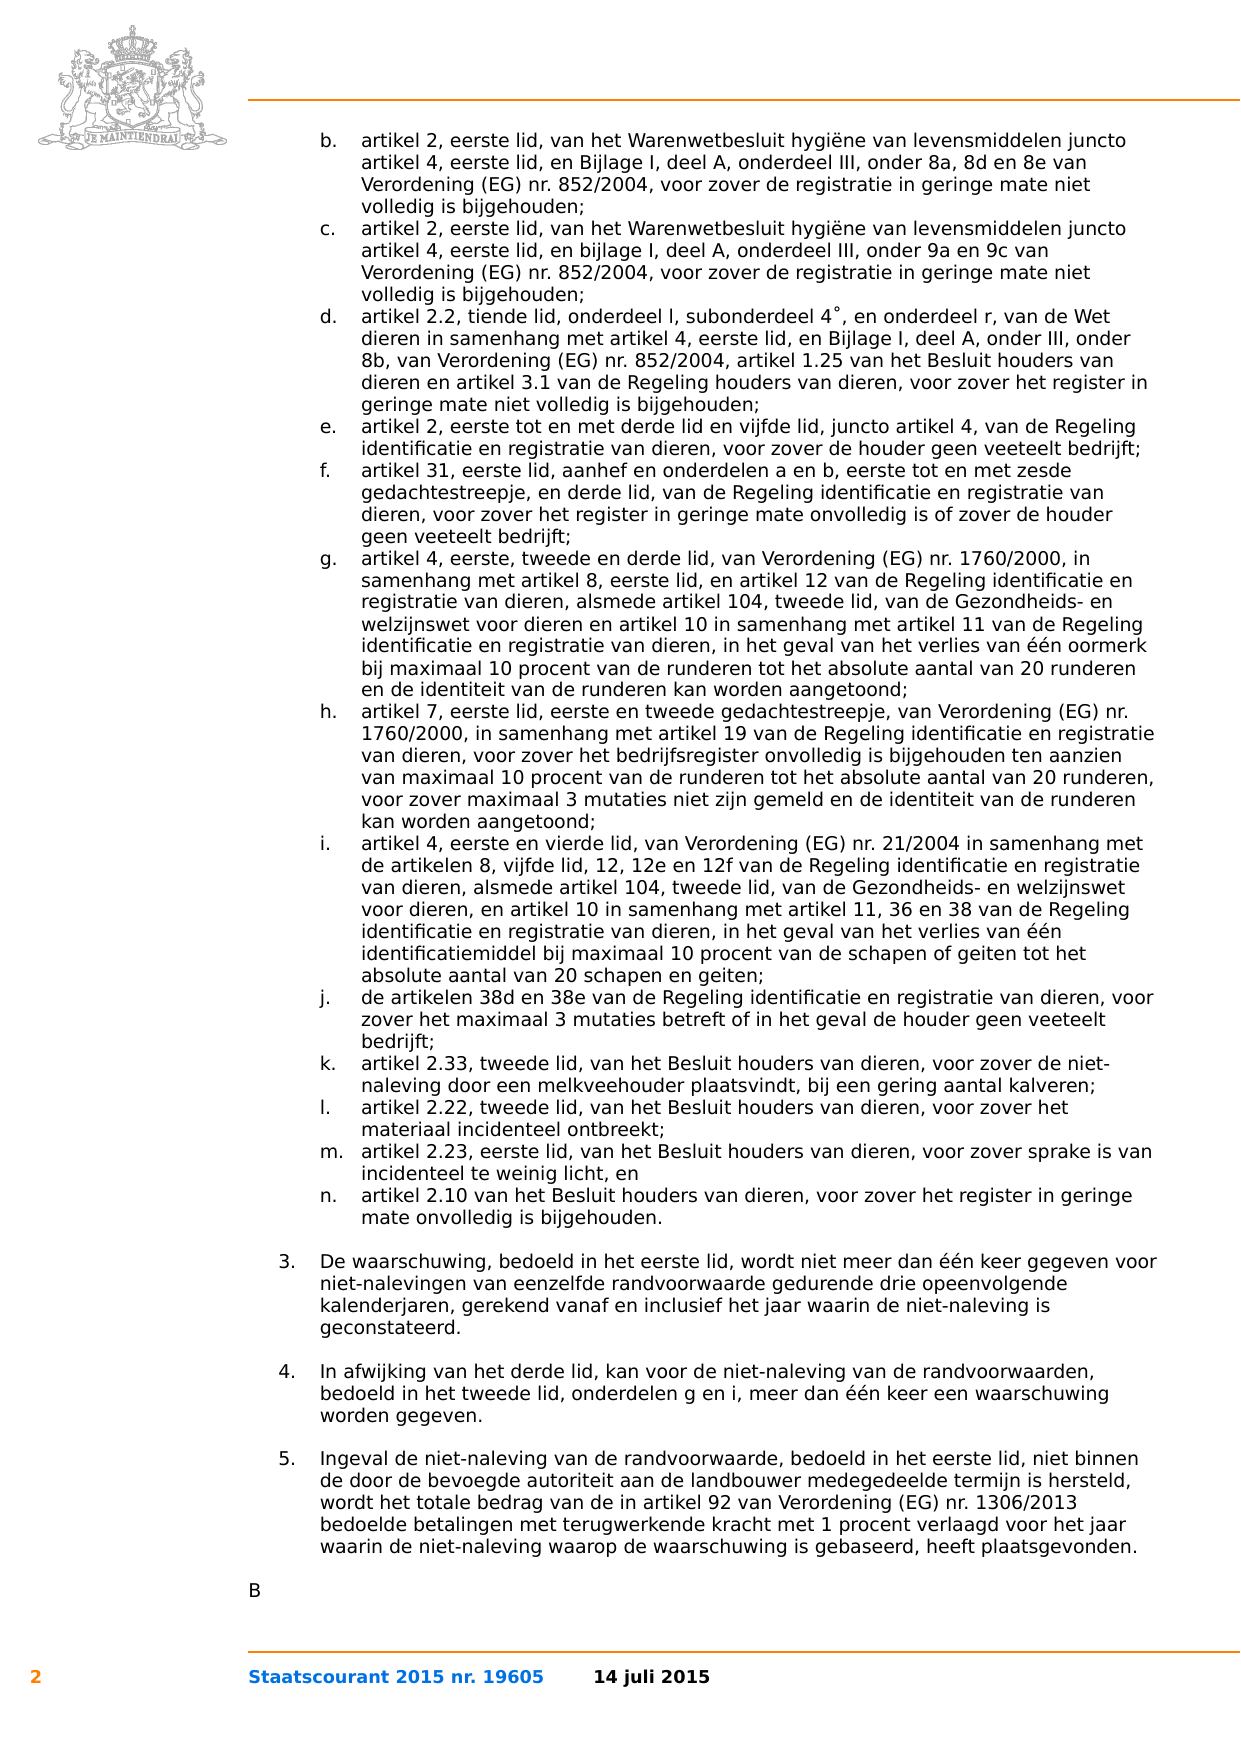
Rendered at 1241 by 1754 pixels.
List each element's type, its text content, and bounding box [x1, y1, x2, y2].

text e. artikel 2, eerste tot en met derde lid en vijfde lid, juncto artikel 4, van de Regeling identificatie en registratie van dieren, voor zover de houder geen veeteelt bedrijft; [319, 416, 1163, 459]
picture [38, 25, 227, 150]
text B [248, 1580, 1163, 1602]
text g. artikel 4, eerste, tweede en derde lid, van Verordening (EG) nr. 1760/2000, in samenhang met artikel 8, eerste lid, en artikel 12 van de Regeling identificatie en registratie van dieren, alsmede artikel 104, tweede lid, van de Gezondheids- en welzijnswet voor dieren en artikel 10 in samenhang met artikel 11 van de Regeling identificatie en registratie van dieren, in het geval van het verlies van één oormerk bij maximaal 10 procent van de runderen tot het absolute aantal van 20 runderen en de identiteit van de runderen kan worden aangetoond; [319, 547, 1163, 701]
text j. de artikelen 38d en 38e van de Regeling identificatie en registratie van dieren, voor zover het maximaal 3 mutaties betreft of in het geval de houder geen veeteelt bedrijft; [319, 987, 1163, 1053]
text k. artikel 2.33, tweede lid, van het Besluit houders van dieren, voor zover de niet-naleving door een melkveehouder plaatsvindt, bij een gering aantal kalveren; [319, 1053, 1163, 1097]
text b. artikel 2, eerste lid, van het Warenwetbesluit hygiëne van levensmiddelen juncto artikel 4, eerste lid, en Bijlage I, deel A, onderdeel III, onder 8a, 8d en 8e van Verordening (EG) nr. 852/2004, voor zover de registratie in geringe mate niet volledig is bijgehouden; [319, 130, 1163, 218]
text n. artikel 2.10 van het Besluit houders van dieren, voor zover het register in geringe mate onvolledig is bijgehouden. [319, 1185, 1163, 1229]
text 5. Ingeval de niet-naleving van de randvoorwaarde, bedoeld in het eerste lid, niet binnen de door de bevoegde autoriteit aan de landbouwer medegedeelde termijn is hersteld, wordt het totale bedrag van de in artikel 92 van Verordening (EG) nr. 1306/2013 bedoelde betalingen met terugwerkende kracht met 1 procent verlaagd voor het jaar waarin de niet-naleving waarop de waarschuwing is gebaseerd, heeft plaatsgevonden. [278, 1448, 1163, 1558]
text 4. In afwijking van het derde lid, kan voor de niet-naleving van de randvoorwaarden, bedoeld in het tweede lid, onderdelen g en i, meer dan één keer een waarschuwing worden gegeven. [278, 1361, 1163, 1426]
text i. artikel 4, eerste en vierde lid, van Verordening (EG) nr. 21/2004 in samenhang met de artikelen 8, vijfde lid, 12, 12e en 12f van de Regeling identificatie en registratie van dieren, alsmede artikel 104, tweede lid, van de Gezondheids- en welzijnswet voor dieren, en artikel 10 in samenhang met artikel 11, 36 en 38 van de Regeling identificatie en registratie van dieren, in het geval van het verlies van één identificatiemiddel bij maximaal 10 procent van de schapen of geiten tot het absolute aantal van 20 schapen en geiten; [319, 833, 1163, 987]
text l. artikel 2.22, tweede lid, van het Besluit houders van dieren, voor zover het materiaal incidenteel ontbreekt; [319, 1097, 1163, 1141]
text m. artikel 2.23, eerste lid, van het Besluit houders van dieren, voor zover sprake is van incidenteel te weinig licht, en [319, 1141, 1163, 1185]
text c. artikel 2, eerste lid, van het Warenwetbesluit hygiëne van levensmiddelen juncto artikel 4, eerste lid, en bijlage I, deel A, onderdeel III, onder 9a en 9c van Verordening (EG) nr. 852/2004, voor zover de registratie in geringe mate niet volledig is bijgehouden; [319, 218, 1163, 306]
text 3. De waarschuwing, bedoeld in het eerste lid, wordt niet meer dan één keer gegeven voor niet-nalevingen van eenzelfde randvoorwaarde gedurende drie opeenvolgende kalenderjaren, gerekend vanaf en inclusief het jaar waarin de niet-naleving is geconstateerd. [278, 1251, 1163, 1339]
text d. artikel 2.2, tiende lid, onderdeel l, subonderdeel 4˚, en onderdeel r, van de Wet dieren in samenhang met artikel 4, eerste lid, en Bijlage I, deel A, onder III, onder 8b, van Verordening (EG) nr. 852/2004, artikel 1.25 van het Besluit houders van dieren en artikel 3.1 van de Regeling houders van dieren, voor zover het register in geringe mate niet volledig is bijgehouden; [319, 306, 1163, 416]
text f. artikel 31, eerste lid, aanhef en onderdelen a en b, eerste tot en met zesde gedachtestreepje, en derde lid, van de Regeling identificatie en registratie van dieren, voor zover het register in geringe mate onvolledig is of zover de houder geen veeteelt bedrijft; [319, 459, 1163, 547]
text h. artikel 7, eerste lid, eerste en tweede gedachtestreepje, van Verordening (EG) nr. 1760/2000, in samenhang met artikel 19 van de Regeling identificatie en registratie van dieren, voor zover het bedrijfsregister onvolledig is bijgehouden ten aanzien van maximaal 10 procent van de runderen tot het absolute aantal van 20 runderen, voor zover maximaal 3 mutaties niet zijn gemeld en de identiteit van de runderen kan worden aangetoond; [319, 701, 1163, 833]
